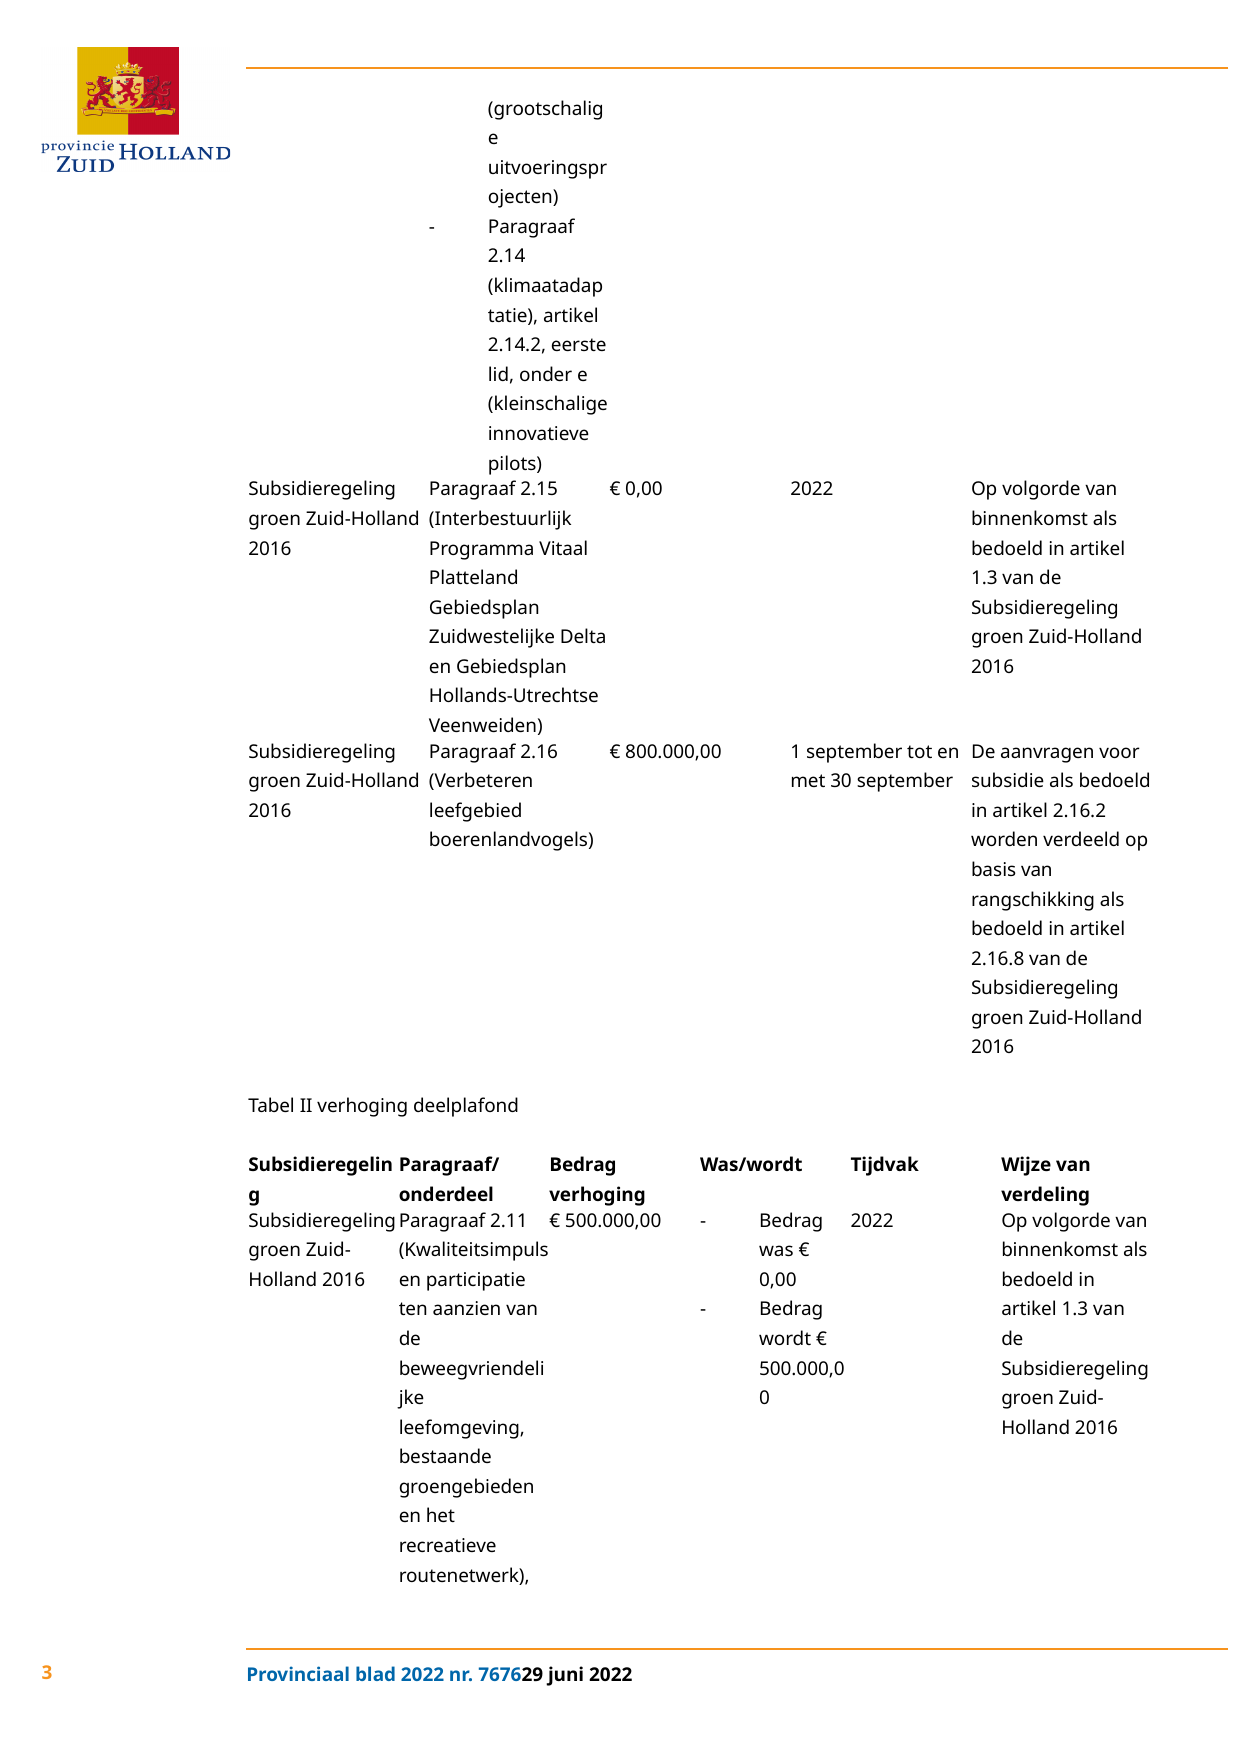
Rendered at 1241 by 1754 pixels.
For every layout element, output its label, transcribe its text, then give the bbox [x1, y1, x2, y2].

table_cell Op volgorde van binnenkomst als bedoeld in artikel 1.3 van de Subsidieregeling groen Zuid-Holland 2016 [1001, 1207, 1152, 1588]
table_cell Paragraaf 2.15 (Interbestuurlijk Programma Vitaal Platteland Gebiedsplan Zuidwestelijke Delta en Gebiedsplan Hollands-Utrechtse Veenweiden) [429, 476, 609, 738]
table_cell € 800.000,00 [609, 738, 790, 1059]
table_cell € 500.000,00 [549, 1207, 700, 1588]
table_cell Paragraaf 2.11 (Kwaliteitsimpuls en participatie ten aanzien van de beweegvriendelijke leefomgeving, bestaande groengebieden en het recreatieve routenetwerk), [399, 1207, 549, 1588]
table_header Bedrag verhoging [549, 1152, 700, 1207]
picture [41, 47, 231, 172]
table_cell [248, 95, 429, 476]
table_cell € 0,00 [609, 476, 790, 738]
table_cell [971, 95, 1152, 476]
text Tabel II verhoging deelplafond [248, 1092, 1152, 1118]
table_cell 2022 [850, 1207, 1001, 1588]
table_cell De aanvragen voor subsidie als bedoeld in artikel 2.16.2 worden verdeeld op basis van rangschikking als bedoeld in artikel 2.16.8 van de Subsidieregeling groen Zuid-Holland 2016 [971, 738, 1152, 1059]
table_cell Subsidieregeling groen Zuid-Holland 2016 [248, 476, 429, 738]
table_header Paragraaf/onderdeel [399, 1152, 549, 1207]
table_cell 2022 [790, 476, 971, 738]
table_cell Paragraaf 2.16 (Verbeteren leefgebied boerenlandvogels) [429, 738, 609, 1059]
table_header Wijze van verdeling [1001, 1152, 1152, 1207]
table_cell (grootschalige uitvoeringsprojecten) Paragraaf 2.14 (klimaatadaptatie), artikel 2.14.2, eerste lid, onder e (kleinschalige innovatieve pilots) [429, 95, 609, 476]
table_cell [609, 95, 790, 476]
table_cell Op volgorde van binnenkomst als bedoeld in artikel 1.3 van de Subsidieregeling groen Zuid-Holland 2016 [971, 476, 1152, 738]
table_header Subsidieregeling [248, 1152, 398, 1207]
table_header Tijdvak [850, 1152, 1001, 1207]
table_cell Bedrag was € 0,00 Bedrag wordt € 500.000,00 [700, 1207, 850, 1588]
table_cell [790, 95, 971, 476]
table_header Was/wordt [700, 1152, 850, 1207]
table_cell 1 september tot en met 30 september [790, 738, 971, 1059]
table_cell Subsidieregeling groen Zuid-Holland 2016 [248, 738, 429, 1059]
table_cell Subsidieregeling groen Zuid-Holland 2016 [248, 1207, 398, 1588]
